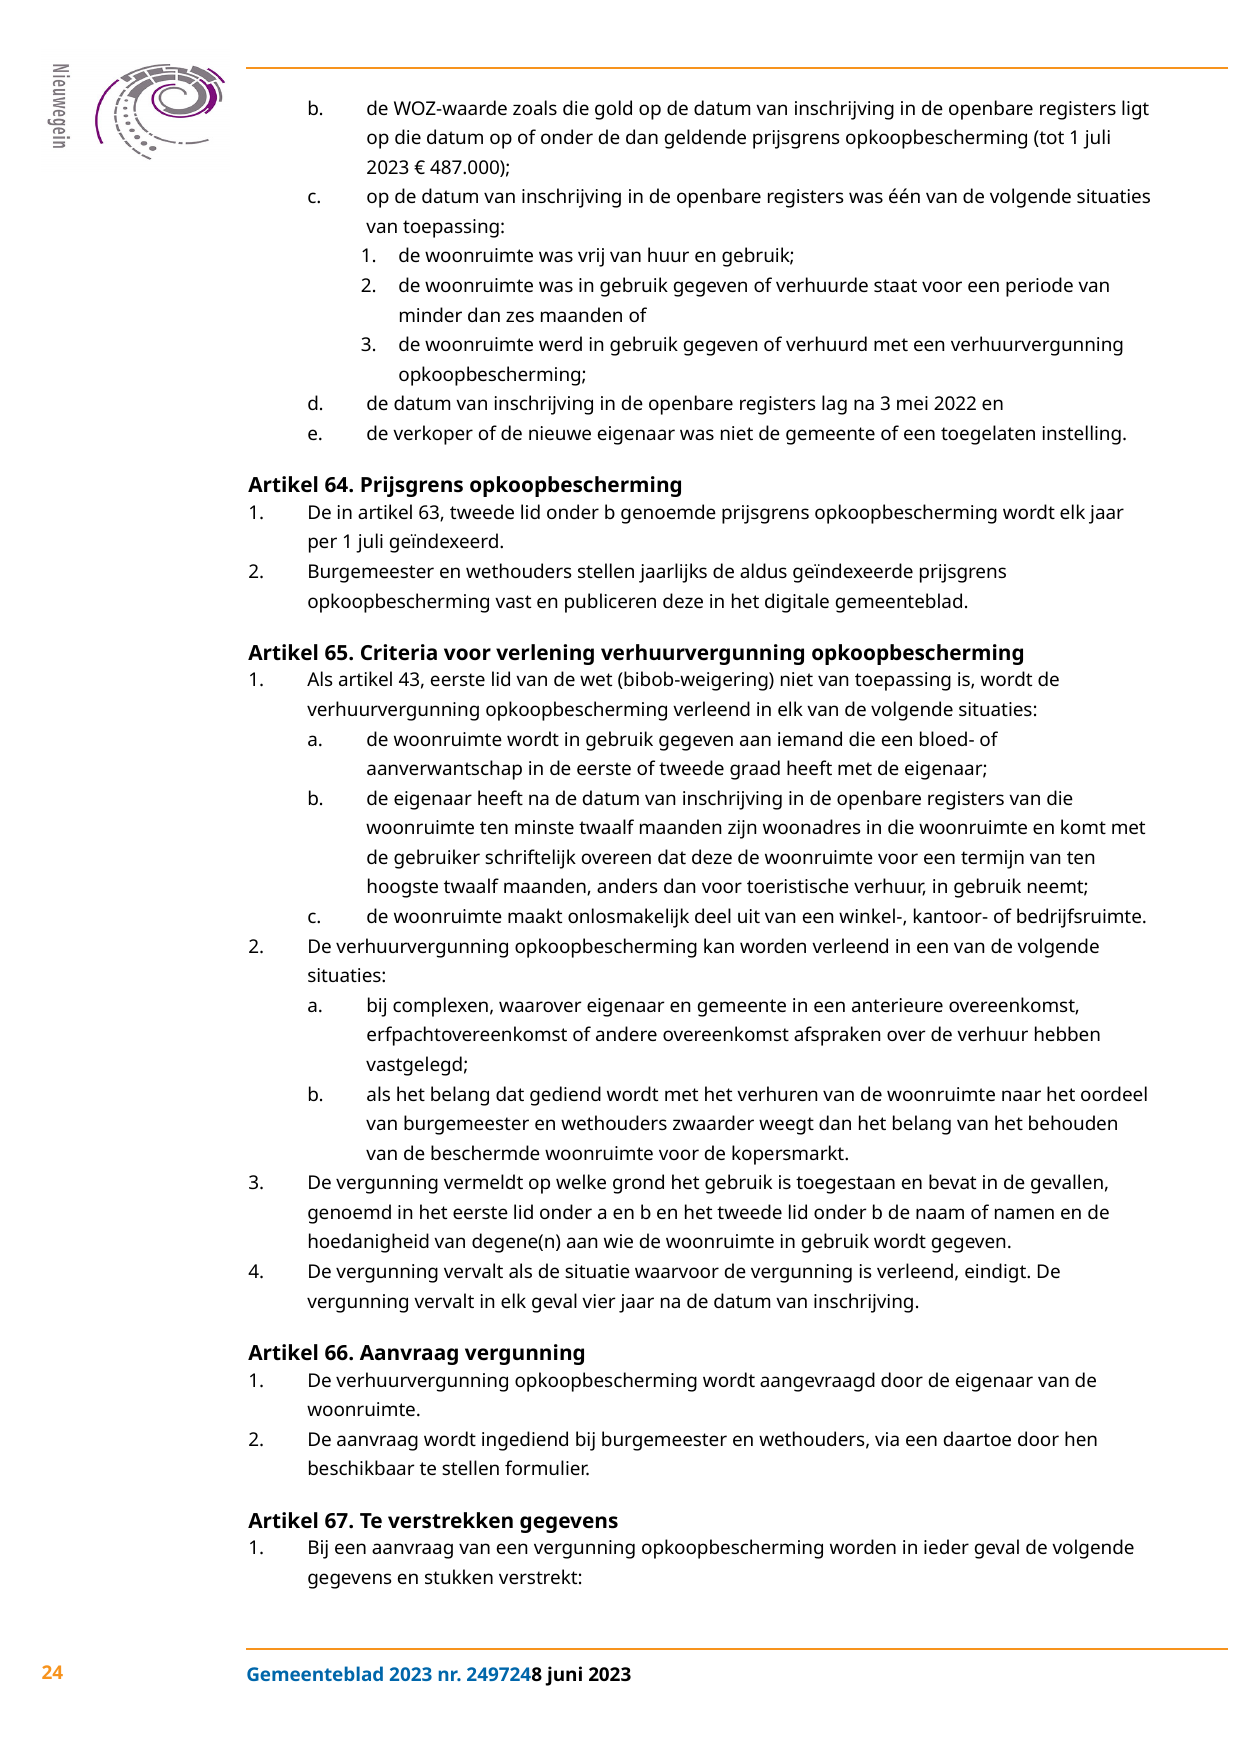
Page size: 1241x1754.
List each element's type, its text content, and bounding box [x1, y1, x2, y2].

list De verhuurvergunning opkoopbescherming kan worden verleend in een van de volgende situaties: [248, 933, 1152, 988]
list de woonruimte was vrij van huur en gebruik; [361, 243, 1152, 268]
text Artikel 66. Aanvraag vergunning [248, 1338, 1152, 1367]
picture [41, 47, 231, 172]
text Artikel 64. Prijsgrens opkoopbescherming [248, 471, 1152, 499]
list op de datum van inschrijving in de openbare registers was één van de volgende situaties van toepassing: [307, 183, 1152, 239]
text Artikel 67. Te verstrekken gegevens [248, 1506, 1152, 1534]
list Als artikel 43, eerste lid van de wet (bibob-weigering) niet van toepassing is, wordt de verhuurvergunning opkoopbescherming verleend in elk van de volgende situaties: [248, 667, 1152, 722]
list de eigenaar heeft na de datum van inschrijving in de openbare registers van die woonruimte ten minste twaalf maanden zijn woonadres in die woonruimte en komt met de gebruiker schriftelijk overeen dat deze de woonruimte voor een termijn van ten hoogste twaalf maanden, anders dan voor toeristische verhuur, in gebruik neemt; [307, 785, 1152, 899]
list bij complexen, waarover eigenaar en gemeente in een anterieure overeenkomst, erfpachtovereenkomst of andere overeenkomst afspraken over de verhuur hebben vastgelegd; [307, 992, 1152, 1077]
list de WOZ-waarde zoals die gold op de datum van inschrijving in de openbare registers ligt op die datum op of onder de dan geldende prijsgrens opkoopbescherming (tot 1 juli 2023 € 487.000); [307, 95, 1152, 180]
list De vergunning vermeldt op welke grond het gebruik is toegestaan en bevat in de gevallen, genoemd in het eerste lid onder a en b en het tweede lid onder b de naam of namen en de hoedanigheid van degene(n) aan wie de woonruimte in gebruik wordt gegeven. [248, 1169, 1152, 1254]
list De vergunning vervalt als de situatie waarvoor de vergunning is verleend, eindigt. De vergunning vervalt in elk geval vier jaar na de datum van inschrijving. [248, 1258, 1152, 1314]
list de datum van inschrijving in de openbare registers lag na 3 mei 2022 en [307, 391, 1152, 416]
list Bij een aanvraag van een vergunning opkoopbescherming worden in ieder geval de volgende gegevens en stukken verstrekt: [248, 1534, 1152, 1590]
list De verhuurvergunning opkoopbescherming wordt aangevraagd door de eigenaar van de woonruimte. [248, 1367, 1152, 1422]
list de woonruimte werd in gebruik gegeven of verhuurd met een verhuurvergunning opkoopbescherming; [361, 331, 1152, 387]
list als het belang dat gediend wordt met het verhuren van de woonruimte naar het oordeel van burgemeester en wethouders zwaarder weegt dan het belang van het behouden van de beschermde woonruimte voor de kopersmarkt. [307, 1081, 1152, 1166]
list de woonruimte was in gebruik gegeven of verhuurde staat voor een periode van minder dan zes maanden of [361, 272, 1152, 328]
list de verkoper of de nieuwe eigenaar was niet de gemeente of een toegelaten instelling. [307, 420, 1152, 446]
list De aanvraag wordt ingediend bij burgemeester en wethouders, via een daartoe door hen beschikbaar te stellen formulier. [248, 1426, 1152, 1481]
list de woonruimte maakt onlosmakelijk deel uit van een winkel-, kantoor- of bedrijfsruimte. [307, 903, 1152, 929]
list De in artikel 63, tweede lid onder b genoemde prijsgrens opkoopbescherming wordt elk jaar per 1 juli geïndexeerd. [248, 499, 1152, 554]
list Burgemeester en wethouders stellen jaarlijks de aldus geïndexeerde prijsgrens opkoopbescherming vast en publiceren deze in het digitale gemeenteblad. [248, 558, 1152, 613]
text Artikel 65. Criteria voor verlening verhuurvergunning opkoopbescherming [248, 638, 1152, 667]
list de woonruimte wordt in gebruik gegeven aan iemand die een bloed- of aanverwantschap in de eerste of tweede graad heeft met de eigenaar; [307, 726, 1152, 781]
